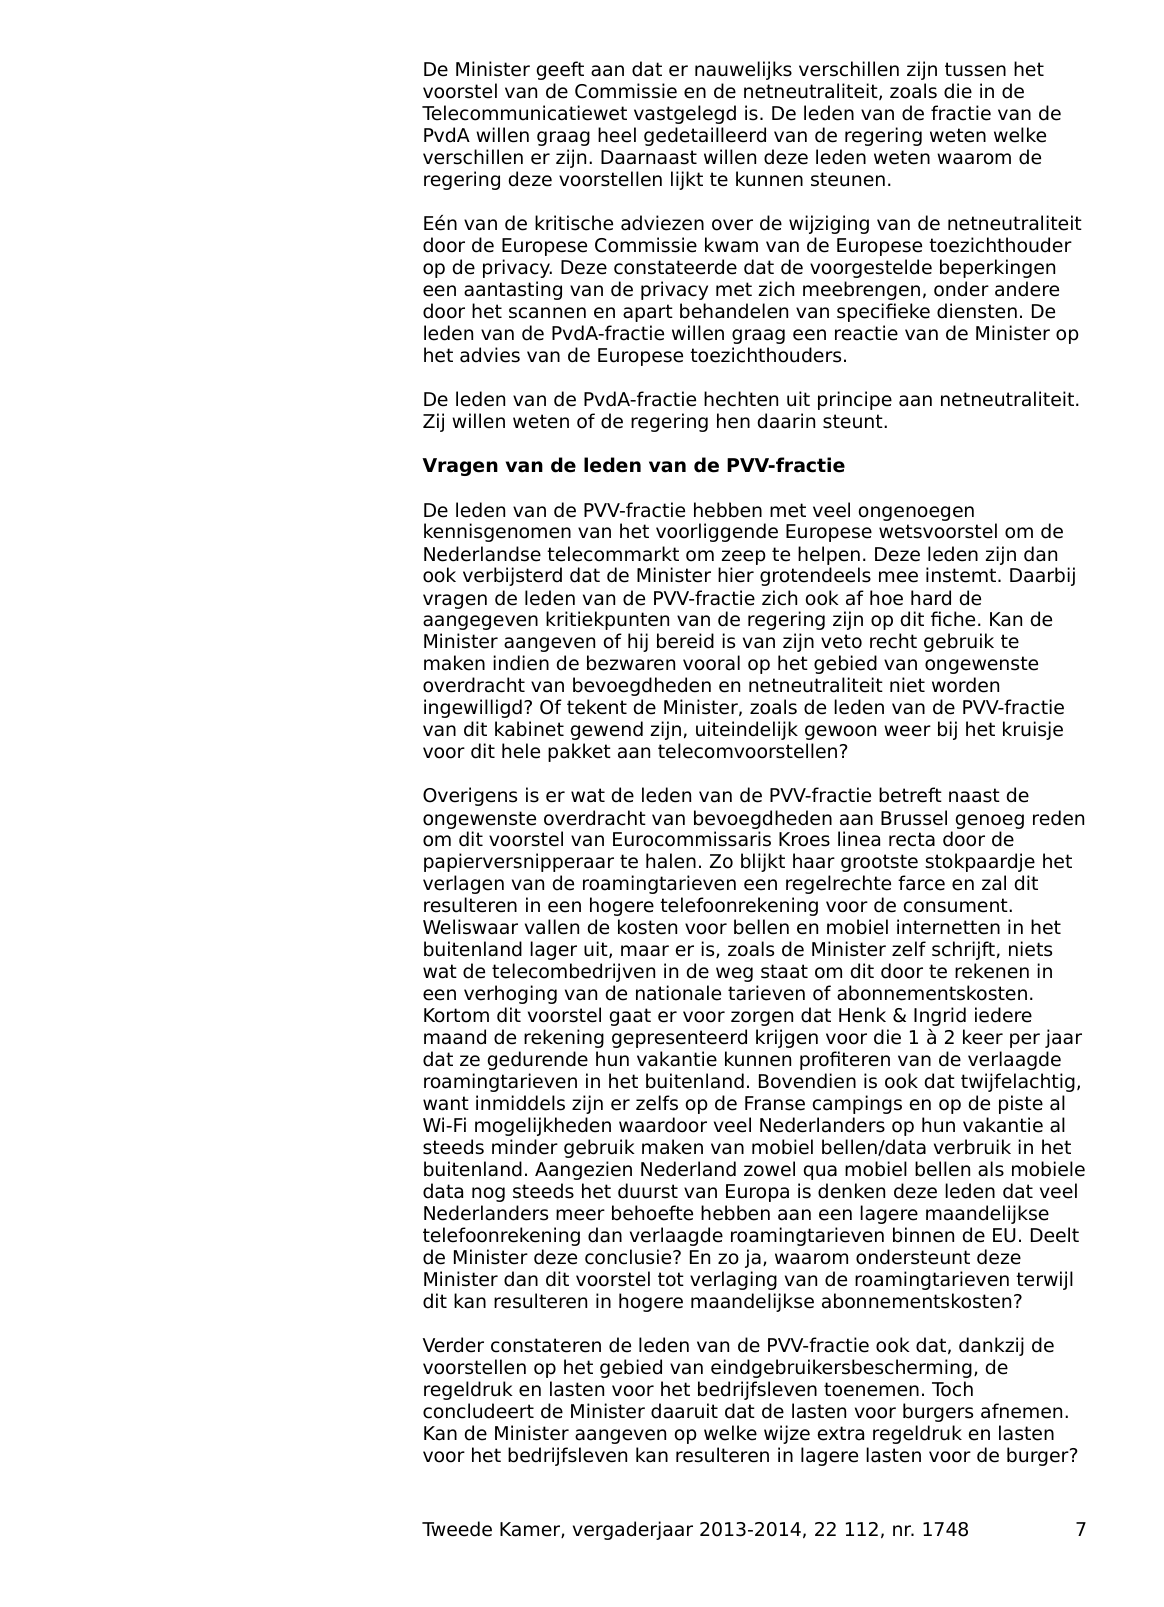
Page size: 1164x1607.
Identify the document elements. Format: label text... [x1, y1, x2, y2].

text De Minister geeft aan dat er nauwelijks verschillen zijn tussen het voorstel van de Commissie en de netneutraliteit, zoals die in de Telecommunicatiewet vastgelegd is. De leden van de fractie van de PvdA willen graag heel gedetailleerd van de regering weten welke verschillen er zijn. Daarnaast willen deze leden weten waarom de regering deze voorstellen lijkt te kunnen steunen. [422, 59, 1087, 191]
text De leden van de PVV-fractie hebben met veel ongenoegen kennisgenomen van het voorliggende Europese wetsvoorstel om de Nederlandse telecommarkt om zeep te helpen. Deze leden zijn dan ook verbijsterd dat de Minister hier grotendeels mee instemt. Daarbij vragen de leden van de PVV-fractie zich ook af hoe hard de aangegeven kritiekpunten van de regering zijn op dit fiche. Kan de Minister aangeven of hij bereid is van zijn veto recht gebruik te maken indien de bezwaren vooral op het gebied van ongewenste overdracht van bevoegdheden en netneutraliteit niet worden ingewilligd? Of tekent de Minister, zoals de leden van de PVV-fractie van dit kabinet gewend zijn, uiteindelijk gewoon weer bij het kruisje voor dit hele pakket aan telecomvoorstellen? [422, 499, 1087, 763]
text Verder constateren de leden van de PVV-fractie ook dat, dankzij de voorstellen op het gebied van eindgebruikersbescherming, de regeldruk en lasten voor het bedrijfsleven toenemen. Toch concludeert de Minister daaruit dat de lasten voor burgers afnemen. Kan de Minister aangeven op welke wijze extra regeldruk en lasten voor het bedrijfsleven kan resulteren in lagere lasten voor de burger? [422, 1335, 1087, 1467]
subtitle Vragen van de leden van de PVV-fractie [422, 455, 1087, 477]
text De leden van de PvdA-fractie hechten uit principe aan netneutraliteit. Zij willen weten of de regering hen daarin steunt. [422, 389, 1087, 433]
text Overigens is er wat de leden van de PVV-fractie betreft naast de ongewenste overdracht van bevoegdheden aan Brussel genoeg reden om dit voorstel van Eurocommissaris Kroes linea recta door de papierversnipperaar te halen. Zo blijkt haar grootste stokpaardje het verlagen van de roamingtarieven een regelrechte farce en zal dit resulteren in een hogere telefoonrekening voor de consument. Weliswaar vallen de kosten voor bellen en mobiel internetten in het buitenland lager uit, maar er is, zoals de Minister zelf schrijft, niets wat de telecombedrijven in de weg staat om dit door te rekenen in een verhoging van de nationale tarieven of abonnementskosten. Kortom dit voorstel gaat er voor zorgen dat Henk & Ingrid iedere maand de rekening gepresenteerd krijgen voor die 1 à 2 keer per jaar dat ze gedurende hun vakantie kunnen profiteren van de verlaagde roamingtarieven in het buitenland. Bovendien is ook dat twijfelachtig, want inmiddels zijn er zelfs op de Franse campings en op de piste al Wi-Fi mogelijkheden waardoor veel Nederlanders op hun vakantie al steeds minder gebruik maken van mobiel bellen/data verbruik in het buitenland. Aangezien Nederland zowel qua mobiel bellen als mobiele data nog steeds het duurst van Europa is denken deze leden dat veel Nederlanders meer behoefte hebben aan een lagere maandelijkse telefoonrekening dan verlaagde roamingtarieven binnen de EU. Deelt de Minister deze conclusie? En zo ja, waarom ondersteunt deze Minister dan dit voorstel tot verlaging van de roamingtarieven terwijl dit kan resulteren in hogere maandelijkse abonnementskosten? [422, 785, 1087, 1313]
text Eén van de kritische adviezen over de wijziging van de netneutraliteit door de Europese Commissie kwam van de Europese toezichthouder op de privacy. Deze constateerde dat de voorgestelde beperkingen een aantasting van de privacy met zich meebrengen, onder andere door het scannen en apart behandelen van specifieke diensten. De leden van de PvdA-fractie willen graag een reactie van de Minister op het advies van de Europese toezichthouders. [422, 213, 1087, 367]
